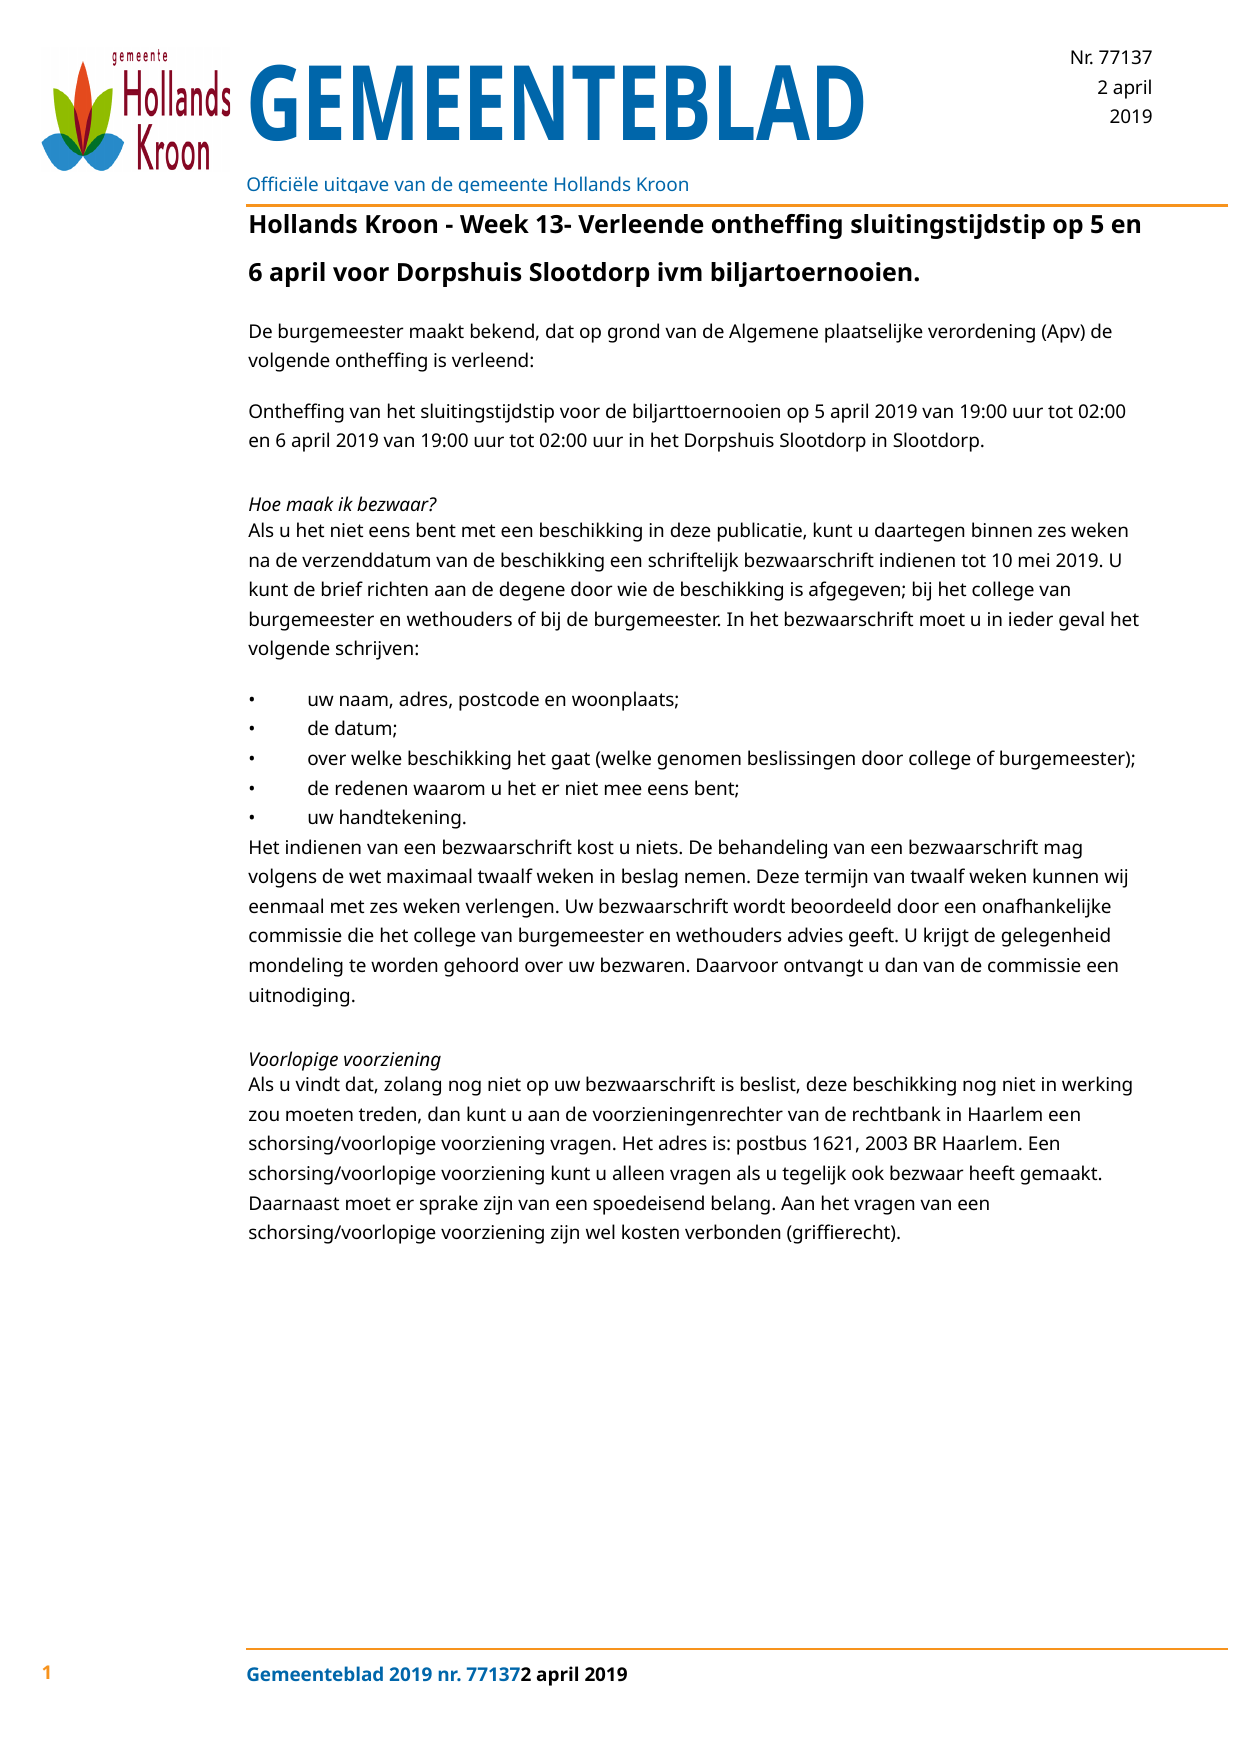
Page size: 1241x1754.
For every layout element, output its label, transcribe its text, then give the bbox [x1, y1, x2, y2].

text Als u vindt dat, zolang nog niet op uw bezwaarschrift is beslist, deze beschikking nog niet in werking zou moeten treden, dan kunt u aan de voorzieningenrechter van de rechtbank in Haarlem een schorsing/voorlopige voorziening vragen. Het adres is: postbus 1621, 2003 BR Haarlem. Een schorsing/voorlopige voorziening kunt u alleen vragen als u tegelijk ook bezwaar heeft gemaakt. Daarnaast moet er sprake zijn van een spoedeisend belang. Aan het vragen van een schorsing/voorlopige voorziening zijn wel kosten verbonden (griffierecht). [248, 1071, 1152, 1245]
list de datum; [248, 716, 1152, 741]
text De burgemeester maakt bekend, dat op grond van de Algemene plaatselijke verordening (Apv) de volgende ontheffing is verleend: [248, 318, 1152, 373]
list over welke beschikking het gaat (welke genomen beslissingen door college of burgemeester); [248, 745, 1152, 771]
picture [41, 47, 231, 172]
list uw handtekening. [248, 804, 1152, 830]
text Het indienen van een bezwaarschrift kost u niets. De behandeling van een bezwaarschrift mag volgens de wet maximaal twaalf weken in beslag nemen. Deze termijn van twaalf weken kunnen wij eenmaal met zes weken verlengen. Uw bezwaarschrift wordt beoordeeld door een onafhankelijke commissie die het college van burgemeester en wethouders advies geeft. U krijgt de gelegenheid mondeling te worden gehoord over uw bezwaren. Daarvoor ontvangt u dan van de commissie een uitnodiging. [248, 834, 1152, 1007]
text Als u het niet eens bent met een beschikking in deze publicatie, kunt u daartegen binnen zes weken na de verzenddatum van de beschikking een schriftelijk bezwaarschrift indienen tot 10 mei 2019. U kunt de brief richten aan de degene door wie de beschikking is afgegeven; bij het college van burgemeester en wethouders of bij de burgemeester. In het bezwaarschrift moet u in ieder geval het volgende schrijven: [248, 517, 1152, 661]
text Ontheffing van het sluitingstijdstip voor de biljarttoernooien op 5 april 2019 van 19:00 uur tot 02:00 en 6 april 2019 van 19:00 uur tot 02:00 uur in het Dorpshuis Slootdorp in Slootdorp. [248, 398, 1152, 453]
text Hoe maak ik bezwaar? [248, 491, 1152, 517]
text Hollands Kroon - Week 13- Verleende ontheffing sluitingstijdstip op 5 en 6 april voor Dorpshuis Slootdorp ivm biljartoernooien. [248, 207, 1152, 288]
list de redenen waarom u het er niet mee eens bent; [248, 775, 1152, 800]
text Voorlopige voorziening [248, 1046, 1152, 1071]
list uw naam, adres, postcode en woonplaats; [248, 686, 1152, 712]
